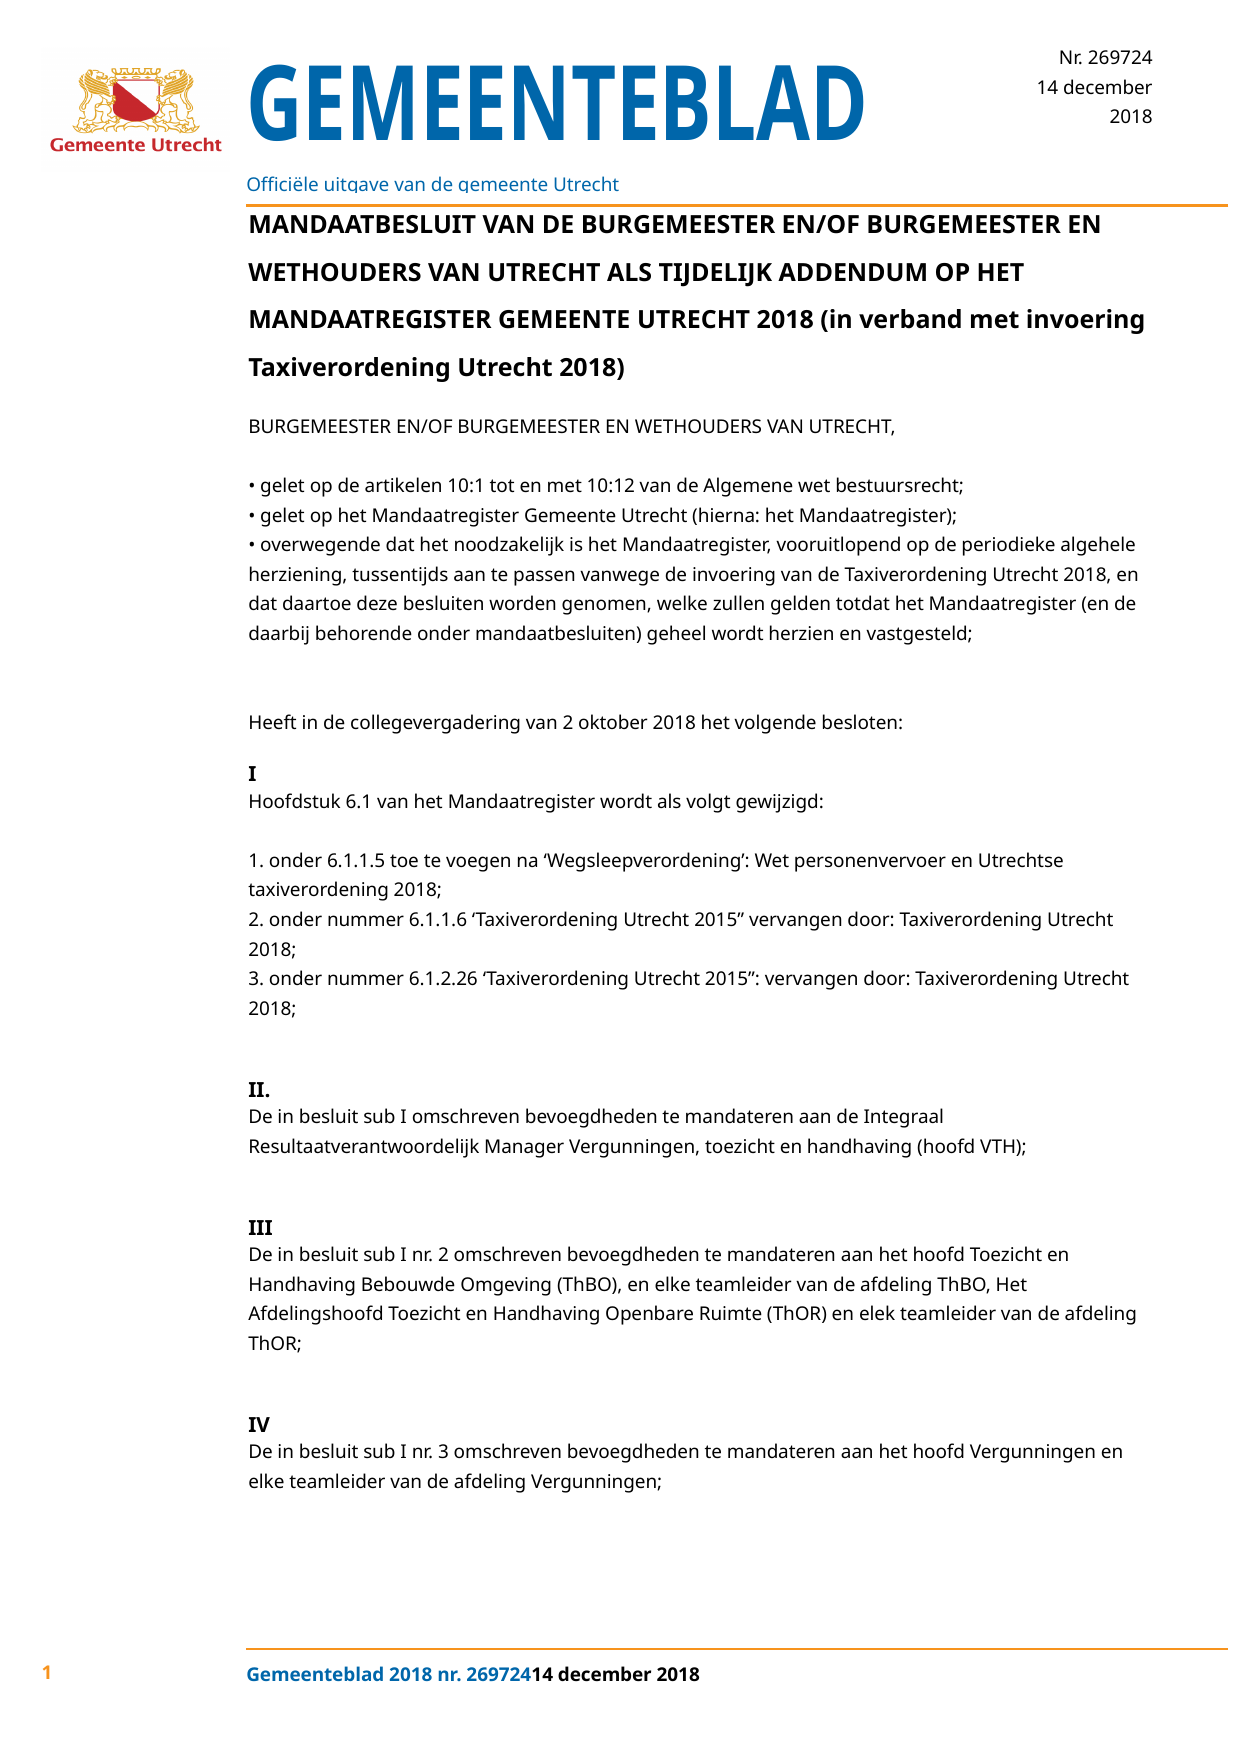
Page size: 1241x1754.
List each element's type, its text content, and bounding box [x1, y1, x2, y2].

text • overwegende dat het noodzakelijk is het Mandaatregister, vooruitlopend op de periodieke algehele herziening, tussentijds aan te passen vanwege de invoering van de Taxiverordening Utrecht 2018, en dat daartoe deze besluiten worden genomen, welke zullen gelden totdat het Mandaatregister (en de daarbij behorende onder mandaatbesluiten) geheel wordt herzien en vastgesteld; [248, 531, 1152, 646]
text BURGEMEESTER EN/OF BURGEMEESTER EN WETHOUDERS VAN UTRECHT, [248, 413, 1152, 439]
text IV [248, 1410, 1152, 1438]
text III [248, 1213, 1152, 1241]
text MANDAATBESLUIT VAN DE BURGEMEESTER EN/OF BURGEMEESTER EN WETHOUDERS VAN UTRECHT ALS TIJDELIJK ADDENDUM OP HET MANDAATREGISTER GEMEENTE UTRECHT 2018 (in verband met invoering Taxiverordening Utrecht 2018) [248, 207, 1152, 384]
text 1. onder 6.1.1.5 toe te voegen na ‘Wegsleepverordening’: Wet personenvervoer en Utrechtse taxiverordening 2018; [248, 847, 1152, 902]
text De in besluit sub I nr. 3 omschreven bevoegdheden te mandateren aan het hoofd Vergunningen en elke teamleider van de afdeling Vergunningen; [248, 1438, 1152, 1494]
text • gelet op de artikelen 10:1 tot en met 10:12 van de Algemene wet bestuursrecht; [248, 472, 1152, 498]
picture [41, 47, 231, 172]
text I [248, 759, 1152, 788]
text II. [248, 1075, 1152, 1103]
text 3. onder nummer 6.1.2.26 ‘Taxiverordening Utrecht 2015”: vervangen door: Taxiverordening Utrecht 2018; [248, 965, 1152, 1021]
text • gelet op het Mandaatregister Gemeente Utrecht (hierna: het Mandaatregister); [248, 502, 1152, 528]
text 2. onder nummer 6.1.1.6 ‘Taxiverordening Utrecht 2015” vervangen door: Taxiverordening Utrecht 2018; [248, 906, 1152, 961]
text Hoofdstuk 6.1 van het Mandaatregister wordt als volgt gewijzigd: [248, 788, 1152, 813]
text Heeft in de collegevergadering van 2 oktober 2018 het volgende besloten: [248, 709, 1152, 735]
text De in besluit sub I nr. 2 omschreven bevoegdheden te mandateren aan het hoofd Toezicht en Handhaving Bebouwde Omgeving (ThBO), en elke teamleider van de afdeling ThBO, Het Afdelingshoofd Toezicht en Handhaving Openbare Ruimte (ThOR) en elek teamleider van de afdeling ThOR; [248, 1241, 1152, 1356]
text De in besluit sub I omschreven bevoegdheden te mandateren aan de Integraal Resultaatverantwoordelijk Manager Vergunningen, toezicht en handhaving (hoofd VTH); [248, 1103, 1152, 1159]
